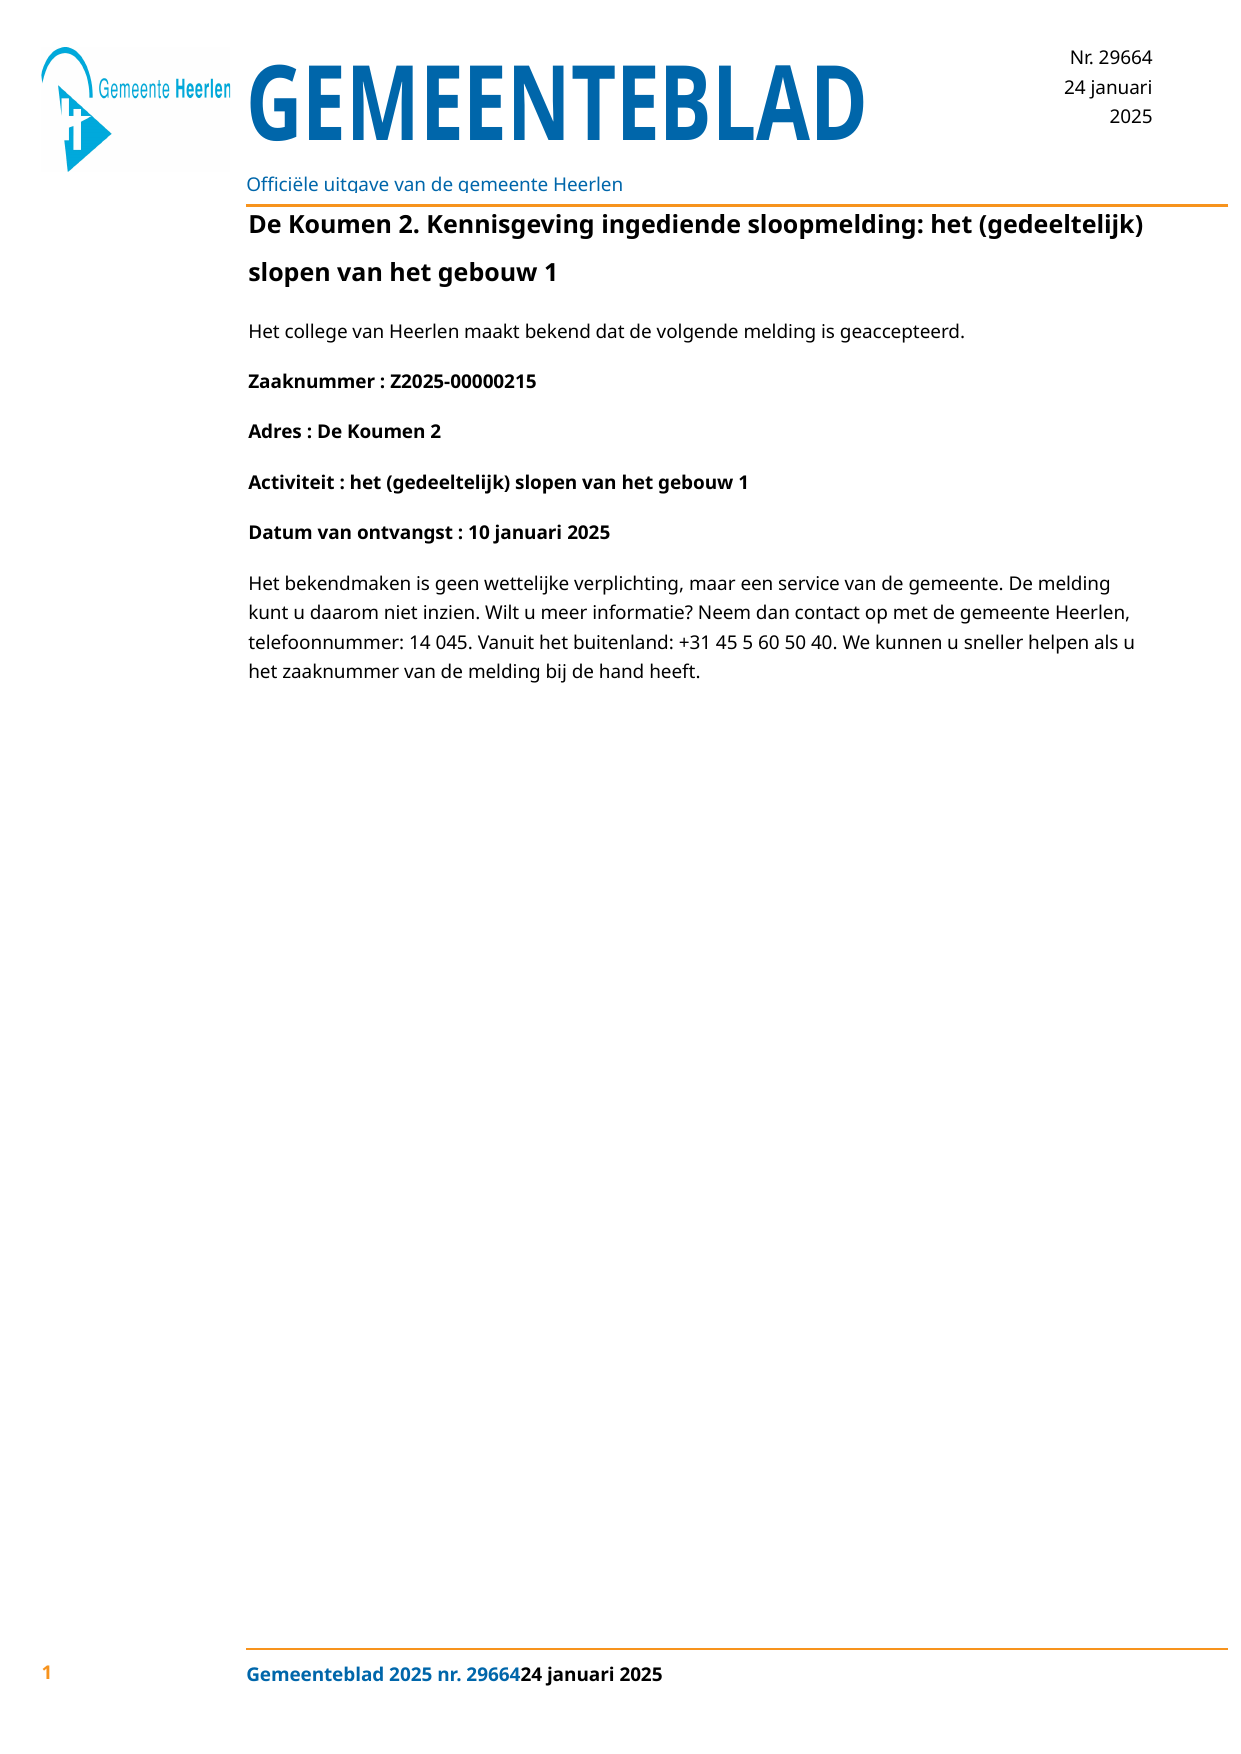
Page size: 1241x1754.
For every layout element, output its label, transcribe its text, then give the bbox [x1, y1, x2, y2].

picture [41, 47, 231, 172]
picture [41, 47, 59, 70]
text De Koumen 2. Kennisgeving ingediende sloopmelding: het (gedeeltelijk) slopen van het gebouw 1 [248, 207, 1152, 288]
text Het bekendmaken is geen wettelijke verplichting, maar een service van de gemeente. De melding kunt u daarom niet inzien. Wilt u meer informatie? Neem dan contact op met de gemeente Heerlen, telefoonnummer: 14 045. Vanuit het buitenland: +31 45 5 60 50 40. We kunnen u sneller helpen als u het zaaknummer van de melding bij de hand heeft. [248, 570, 1152, 684]
text Adres : De Koumen 2 [248, 419, 1152, 444]
text Activiteit : het (gedeeltelijk) slopen van het gebouw 1 [248, 469, 1152, 495]
text Datum van ontvangst : 10 januari 2025 [248, 519, 1152, 545]
text Het college van Heerlen maakt bekend dat de volgende melding is geaccepteerd. [248, 318, 1152, 344]
text Zaaknummer : Z2025-00000215 [248, 368, 1152, 394]
